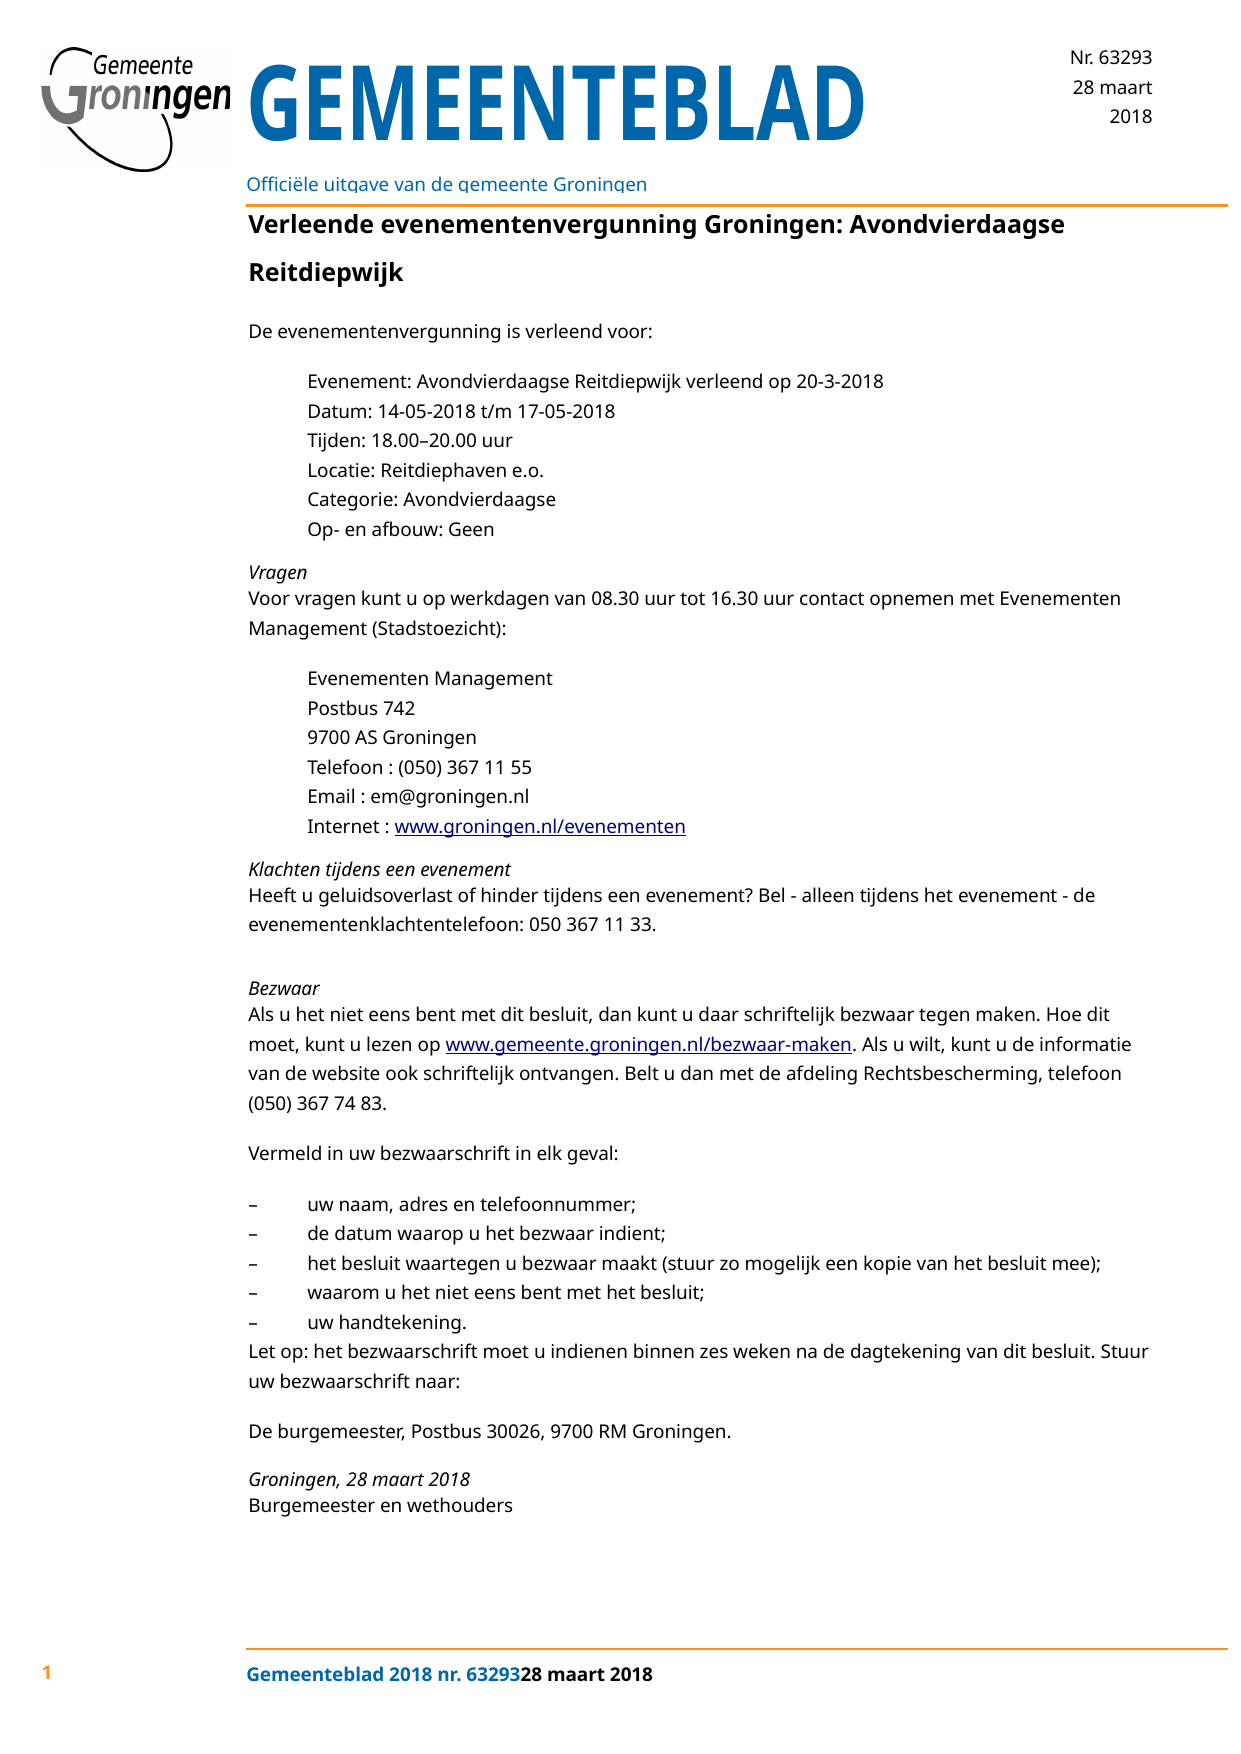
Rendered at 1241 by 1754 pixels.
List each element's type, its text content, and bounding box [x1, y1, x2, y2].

text De burgemeester, Postbus 30026, 9700 RM Groningen. [248, 1419, 1152, 1444]
list waarom u het niet eens bent met het besluit; [248, 1279, 1152, 1305]
text Let op: het bezwaarschrift moet u indienen binnen zes weken na de dagtekening van dit besluit. Stuur uw bezwaarschrift naar: [248, 1339, 1152, 1394]
list Op- en afbouw: Geen [248, 516, 1152, 542]
text Voor vragen kunt u op werkdagen van 08.30 uur tot 16.30 uur contact opnemen met Evenementen Management (Stadstoezicht): [248, 585, 1152, 640]
list Email : em@groningen.nl [248, 783, 1152, 809]
text Verleende evenementenvergunning Groningen: Avondvierdaagse Reitdiepwijk [248, 207, 1152, 288]
list het besluit waartegen u bezwaar maakt (stuur zo mogelijk een kopie van het besluit mee); [248, 1250, 1152, 1276]
text Groningen, 28 maart 2018 [248, 1466, 1152, 1492]
list de datum waarop u het bezwaar indient; [248, 1220, 1152, 1246]
text Vermeld in uw bezwaarschrift in elk geval: [248, 1140, 1152, 1166]
text Burgemeester en wethouders [248, 1492, 1152, 1518]
list Postbus 742 [248, 695, 1152, 720]
list uw naam, adres en telefoonnummer; [248, 1191, 1152, 1216]
list Internet : www.groningen.nl/evenementen [248, 813, 1152, 839]
list Tijden: 18.00–20.00 uur [248, 427, 1152, 453]
text Als u het niet eens bent met dit besluit, dan kunt u daar schriftelijk bezwaar tegen maken. Hoe dit moet, kunt u lezen op www.gemeente.groningen.nl/bezwaar-maken. Als u wilt, kunt u de informatie van de website ook schriftelijk ontvangen. Belt u dan met de afdeling Rechtsbescherming, telefoon (050) 367 74 83. [248, 1001, 1152, 1116]
picture [41, 47, 231, 172]
list Telefoon : (050) 367 11 55 [248, 754, 1152, 779]
text De evenementenvergunning is verleend voor: [248, 318, 1152, 344]
list Evenementen Management [248, 665, 1152, 691]
text Vragen [248, 559, 1152, 585]
text Klachten tijdens een evenement [248, 856, 1152, 882]
text Bezwaar [248, 975, 1152, 1001]
text Heeft u geluidsoverlast of hinder tijdens een evenement? Bel - alleen tijdens het evenement - de evenementenklachtentelefoon: 050 367 11 33. [248, 882, 1152, 937]
list Datum: 14-05-2018 t/m 17-05-2018 [248, 398, 1152, 424]
list Categorie: Avondvierdaagse [248, 487, 1152, 512]
list Locatie: Reitdiephaven e.o. [248, 457, 1152, 483]
list 9700 AS Groningen [248, 724, 1152, 750]
list Evenement: Avondvierdaagse Reitdiepwijk verleend op 20-3-2018 [248, 368, 1152, 394]
list uw handtekening. [248, 1309, 1152, 1335]
